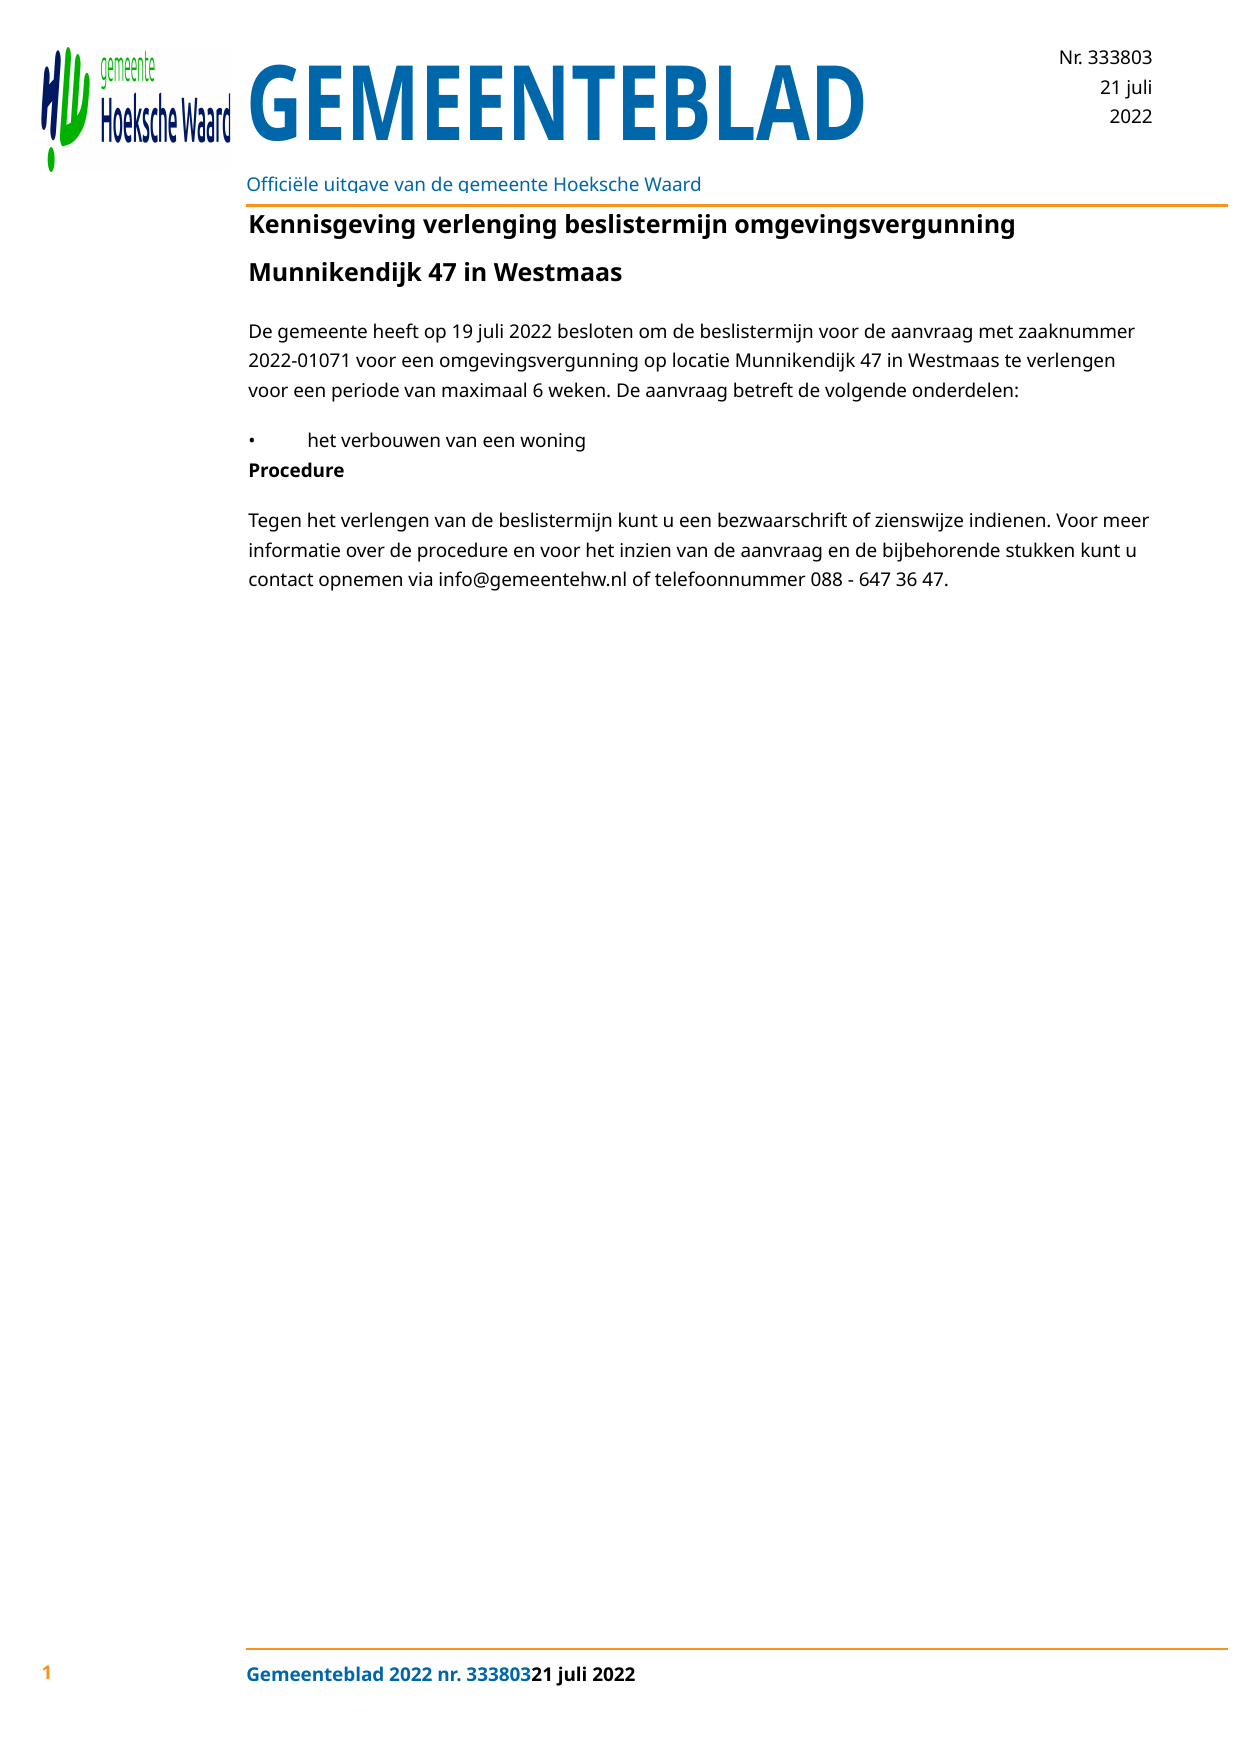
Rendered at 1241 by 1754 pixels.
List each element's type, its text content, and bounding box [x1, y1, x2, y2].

text Procedure [248, 457, 1152, 483]
text Tegen het verlengen van de beslistermijn kunt u een bezwaarschrift of zienswijze indienen. Voor meer informatie over de procedure en voor het inzien van de aanvraag en de bijbehorende stukken kunt u contact opnemen via info@gemeentehw.nl of telefoonnummer 088 - 647 36 47. [248, 507, 1152, 592]
text De gemeente heeft op 19 juli 2022 besloten om de beslistermijn voor de aanvraag met zaaknummer 2022-01071 voor een omgevingsvergunning op locatie Munnikendijk 47 in Westmaas te verlengen voor een periode van maximaal 6 weken. De aanvraag betreft de volgende onderdelen: [248, 318, 1152, 403]
text Kennisgeving verlenging beslistermijn omgevingsvergunning Munnikendijk 47 in Westmaas [248, 207, 1152, 288]
list het verbouwen van een woning [248, 427, 1152, 453]
picture [41, 47, 231, 172]
